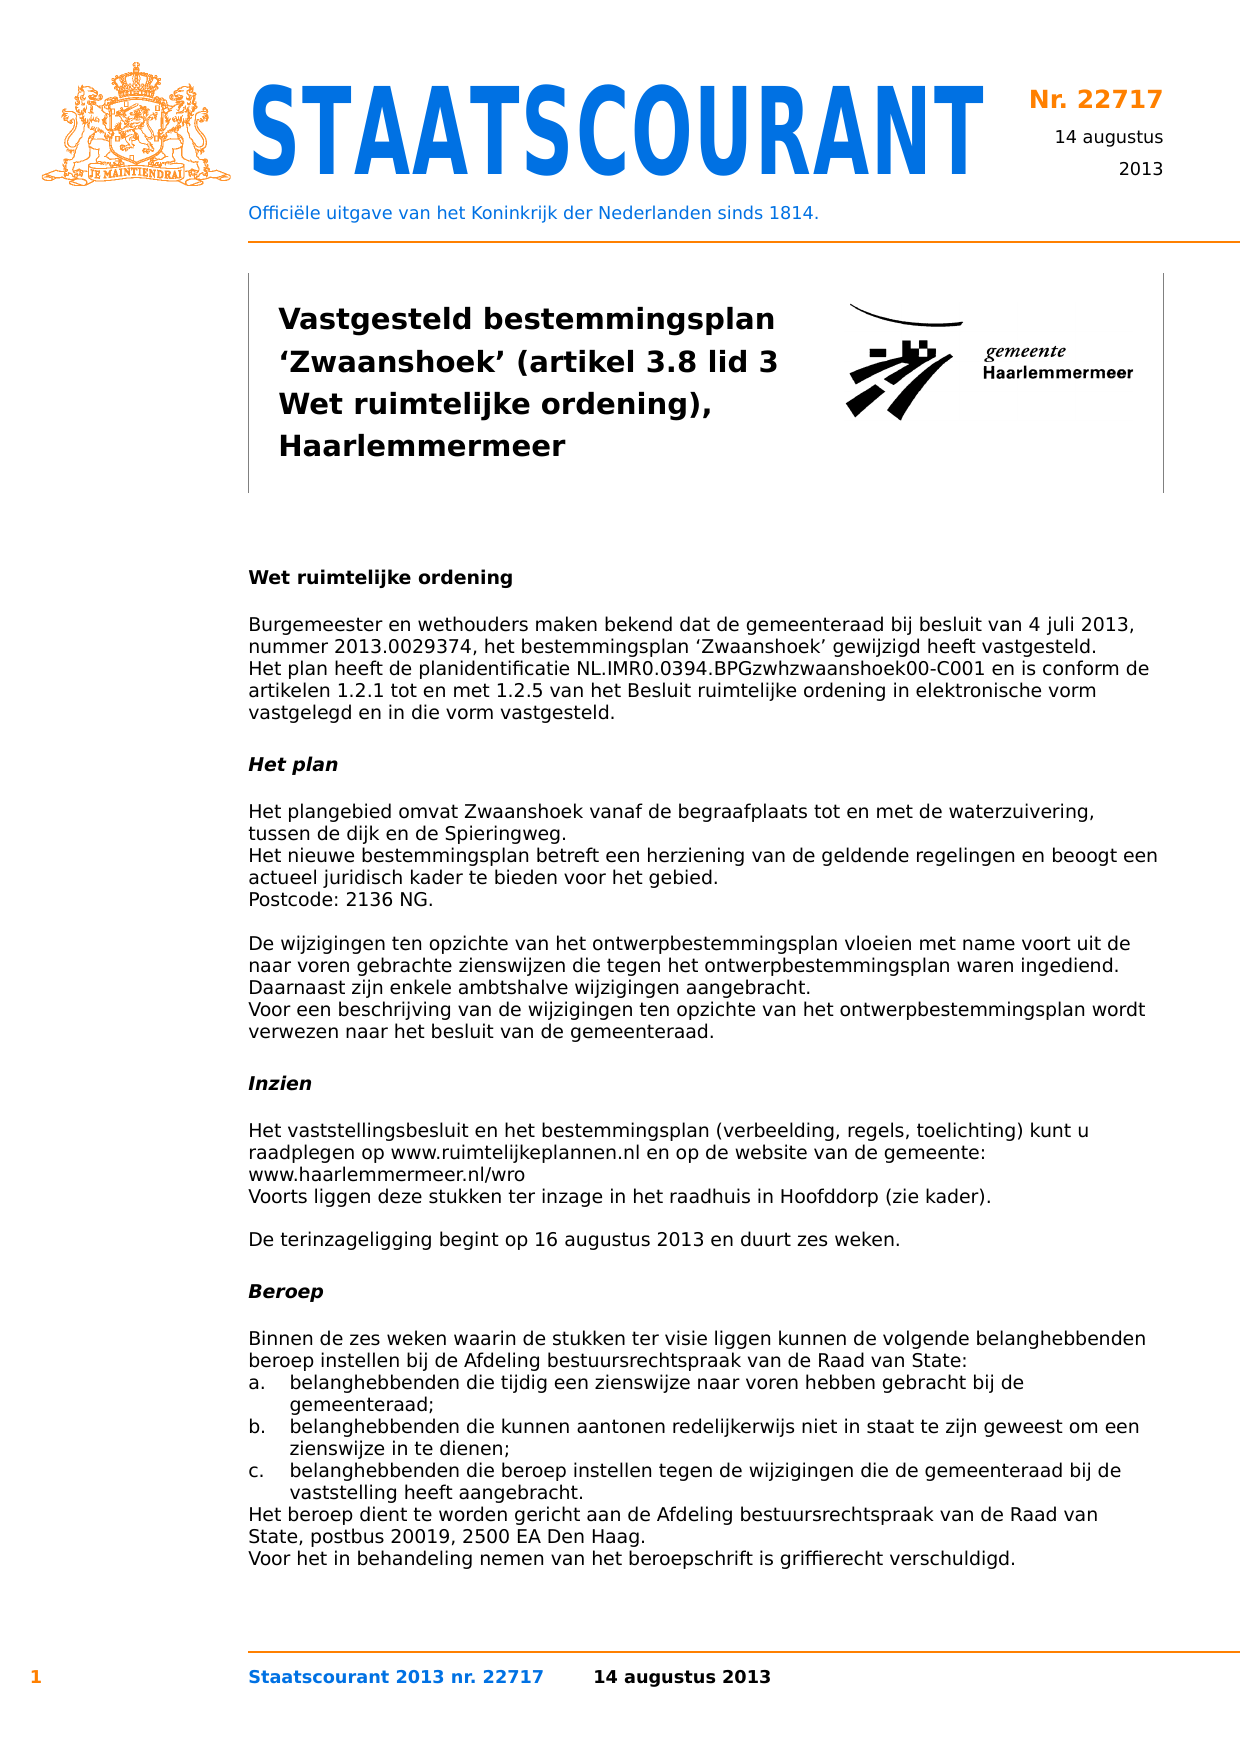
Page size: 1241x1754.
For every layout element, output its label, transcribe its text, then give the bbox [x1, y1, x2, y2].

text b. belanghebbenden die kunnen aantonen redelijkerwijs niet in staat te zijn geweest om een zienswijze in te dienen; [248, 1416, 1163, 1460]
text Voor het in behandeling nemen van het beroepschrift is griffierecht verschuldigd. [248, 1548, 1163, 1570]
table_cell 2013 [998, 153, 1240, 203]
subtitle Wet ruimtelijke ordening [248, 567, 1163, 589]
table_header [25, 62, 248, 241]
subtitle Beroep [248, 1281, 1163, 1303]
table_cell Officiële uitgave van het Koninkrijk der Nederlanden sinds 1814. [248, 203, 1240, 241]
text Voorts liggen deze stukken ter inzage in het raadhuis in Hoofddorp (zie kader). [248, 1186, 1163, 1207]
subtitle Inzien [248, 1073, 1163, 1094]
table_header Nr. 22717 [998, 62, 1240, 121]
subtitle Het plan [248, 754, 1163, 776]
text Binnen de zes weken waarin de stukken ter visie liggen kunnen de volgende belanghebbenden beroep instellen bij de Afdeling bestuursrechtspraak van de Raad van State: [248, 1328, 1163, 1372]
subtitle Vastgesteld bestemmingsplan ‘Zwaanshoek’ (artikel 3.8 lid 3 Wet ruimtelijke ordening), Haarlemmermeer [249, 273, 1163, 493]
text Het vaststellingsbesluit en het bestemmingsplan (verbeelding, regels, toelichting) kunt u raadplegen op www.ruimtelijkeplannen.nl en op de website van de gemeente: www.haarlemmermeer.nl/wro [248, 1119, 1163, 1186]
picture [844, 302, 1134, 421]
table_header STAATSCOURANT [248, 62, 998, 203]
text a. belanghebbenden die tijdig een zienswijze naar voren hebben gebracht bij de gemeenteraad; [248, 1372, 1163, 1416]
picture [41, 62, 231, 186]
text Het plan heeft de planidentificatie NL.IMR0.0394.BPGzwhzwaanshoek00-C001 en is conform de artikelen 1.2.1 tot en met 1.2.5 van het Besluit ruimtelijke ordening in elektronische vorm vastgelegd en in die vorm vastgesteld. [248, 658, 1163, 724]
text Burgemeester en wethouders maken bekend dat de gemeenteraad bij besluit van 4 juli 2013, nummer 2013.0029374, het bestemmingsplan ‘Zwaanshoek’ gewijzigd heeft vastgesteld. [248, 614, 1163, 658]
text De terinzageligging begint op 16 augustus 2013 en duurt zes weken. [248, 1229, 1163, 1251]
text State, postbus 20019, 2500 EA Den Haag. [248, 1526, 1163, 1548]
text Postcode: 2136 NG. [248, 889, 1163, 911]
text c. belanghebbenden die beroep instellen tegen de wijzigingen die de gemeenteraad bij de vaststelling heeft aangebracht. [248, 1460, 1163, 1504]
text Het nieuwe bestemmingsplan betreft een herziening van de geldende regelingen en beoogt een actueel juridisch kader te bieden voor het gebied. [248, 845, 1163, 889]
text Voor een beschrijving van de wijzigingen ten opzichte van het ontwerpbestemmingsplan wordt verwezen naar het besluit van de gemeenteraad. [248, 999, 1163, 1043]
text Het plangebied omvat Zwaanshoek vanaf de begraafplaats tot en met de waterzuivering, tussen de dijk en de Spieringweg. [248, 801, 1163, 845]
table_cell 14 augustus [998, 121, 1240, 153]
text De wijzigingen ten opzichte van het ontwerpbestemmingsplan vloeien met name voort uit de naar voren gebrachte zienswijzen die tegen het ontwerpbestemmingsplan waren ingediend. Daarnaast zijn enkele ambtshalve wijzigingen aangebracht. [248, 933, 1163, 999]
text Het beroep dient te worden gericht aan de Afdeling bestuursrechtspraak van de Raad van [248, 1504, 1163, 1526]
